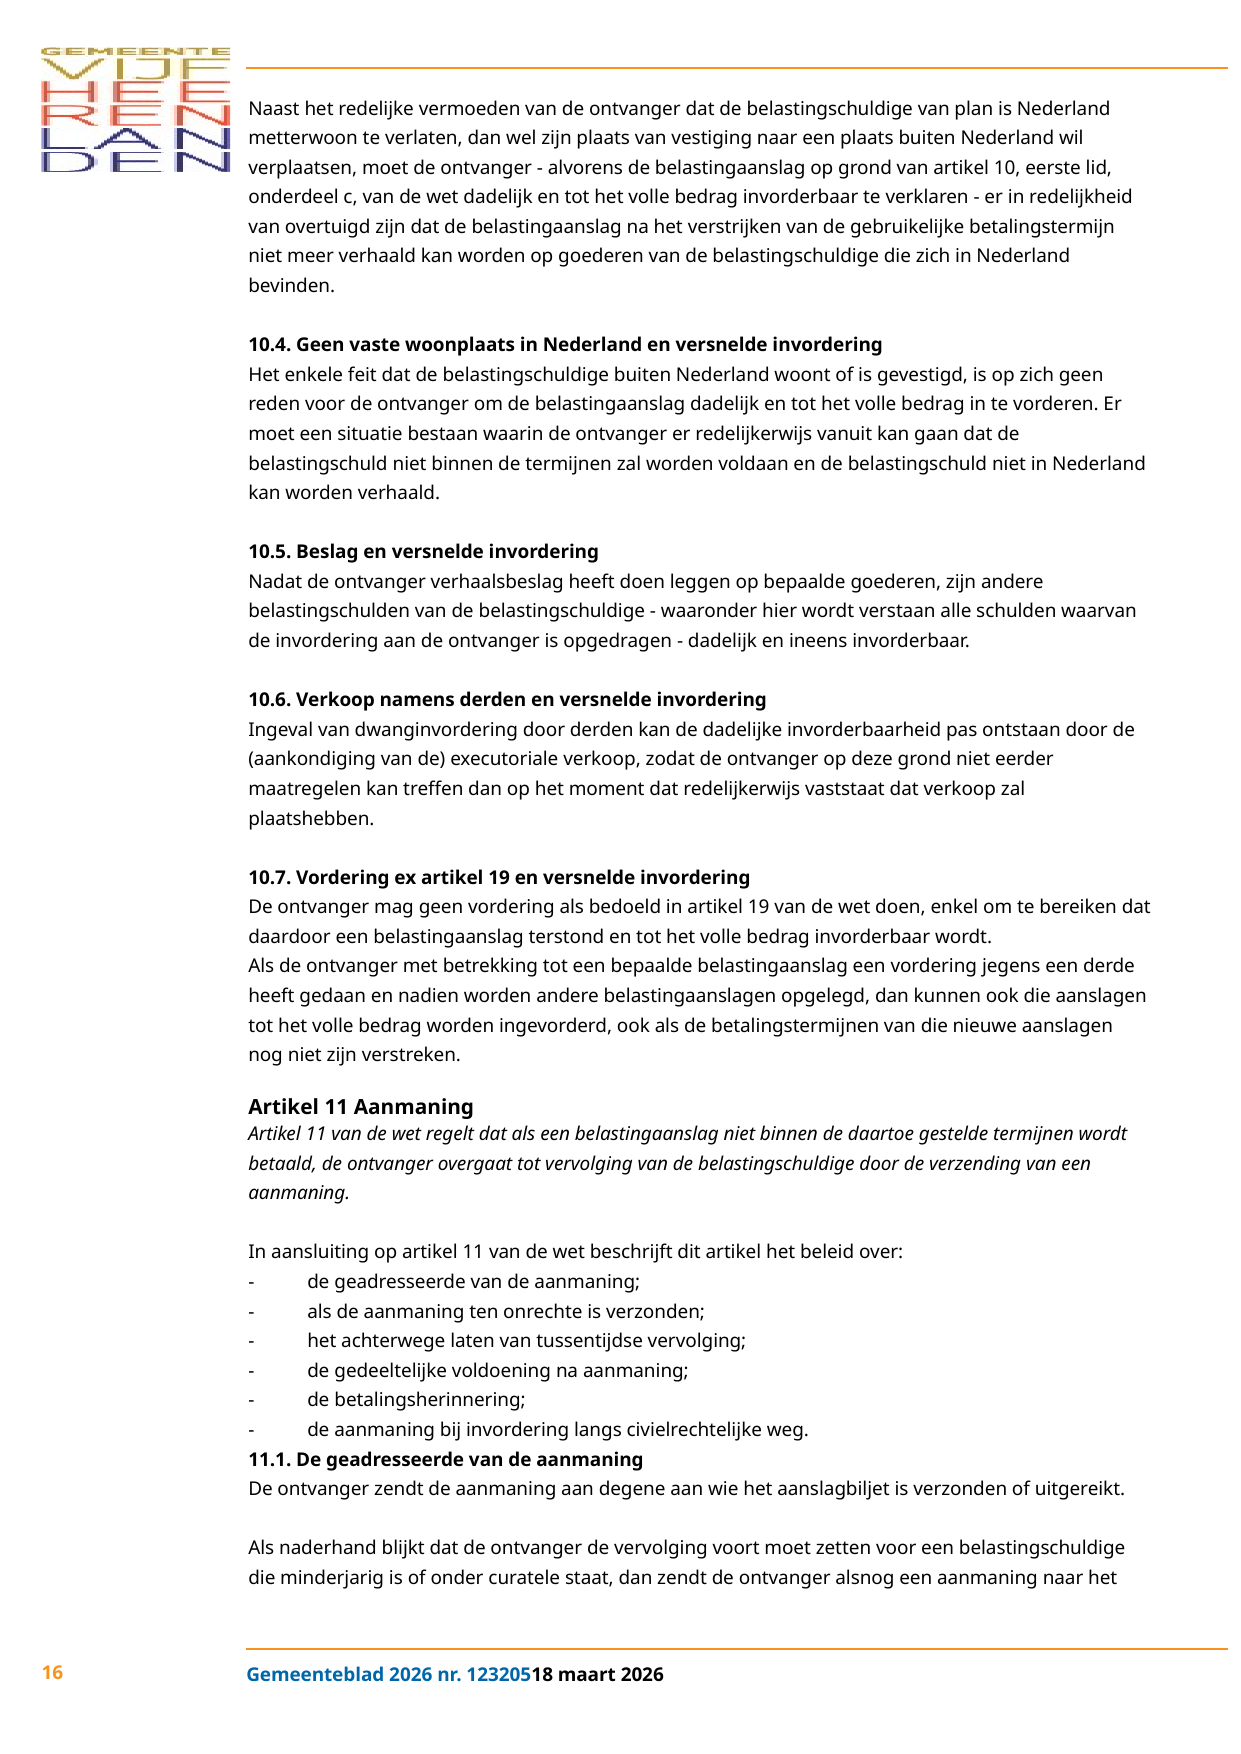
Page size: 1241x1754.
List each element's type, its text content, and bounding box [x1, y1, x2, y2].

text Ingeval van dwanginvordering door derden kan de dadelijke invorderbaarheid pas ontstaan door de (aankondiging van de) executoriale verkoop, zodat de ontvanger op deze grond niet eerder maatregelen kan treffen dan op het moment dat redelijkerwijs vaststaat dat verkoop zal plaatshebben. [248, 716, 1152, 831]
text 10.7. Vordering ex artikel 19 en versnelde invordering [248, 864, 1152, 890]
list de gedeeltelijke voldoening na aanmaning; [248, 1357, 1152, 1383]
list de geadresseerde van de aanmaning; [248, 1268, 1152, 1294]
text Naast het redelijke vermoeden van de ontvanger dat de belastingschuldige van plan is Nederland metterwoon te verlaten, dan wel zijn plaats van vestiging naar een plaats buiten Nederland wil verplaatsen, moet de ontvanger - alvorens de belastingaanslag op grond van artikel 10, eerste lid, onderdeel c, van de wet dadelijk en tot het volle bedrag invorderbaar te verklaren - er in redelijkheid van overtuigd zijn dat de belastingaanslag na het verstrijken van de gebruikelijke betalingstermijn niet meer verhaald kan worden op goederen van de belastingschuldige die zich in Nederland bevinden. [248, 95, 1152, 298]
text De ontvanger mag geen vordering als bedoeld in artikel 19 van de wet doen, enkel om te bereiken dat daardoor een belastingaanslag terstond en tot het volle bedrag invorderbaar wordt. [248, 893, 1152, 949]
text In aansluiting op artikel 11 van de wet beschrijft dit artikel het beleid over: [248, 1239, 1152, 1264]
text 10.5. Beslag en versnelde invordering [248, 538, 1152, 564]
text 10.4. Geen vaste woonplaats in Nederland en versnelde invordering [248, 331, 1152, 357]
list de aanmaning bij invordering langs civielrechtelijke weg. [248, 1416, 1152, 1442]
text 11.1. De geadresseerde van de aanmaning [248, 1446, 1152, 1471]
text Nadat de ontvanger verhaalsbeslag heeft doen leggen op bepaalde goederen, zijn andere belastingschulden van de belastingschuldige - waaronder hier wordt verstaan alle schulden waarvan de invordering aan de ontvanger is opgedragen - dadelijk en ineens invorderbaar. [248, 568, 1152, 653]
text Als de ontvanger met betrekking tot een bepaalde belastingaanslag een vordering jegens een derde heeft gedaan en nadien worden andere belastingaanslagen opgelegd, dan kunnen ook die aanslagen tot het volle bedrag worden ingevorderd, ook als de betalingstermijnen van die nieuwe aanslagen nog niet zijn verstreken. [248, 953, 1152, 1067]
text 10.6. Verkoop namens derden en versnelde invordering [248, 686, 1152, 712]
list de betalingsherinnering; [248, 1387, 1152, 1412]
text Het enkele feit dat de belastingschuldige buiten Nederland woont of is gevestigd, is op zich geen reden voor de ontvanger om de belastingaanslag dadelijk en tot het volle bedrag in te vorderen. Er moet een situatie bestaan waarin de ontvanger er redelijkerwijs vanuit kan gaan dat de belastingschuld niet binnen de termijnen zal worden voldaan en de belastingschuld niet in Nederland kan worden verhaald. [248, 361, 1152, 505]
list het achterwege laten van tussentijdse vervolging; [248, 1327, 1152, 1353]
text Als naderhand blijkt dat de ontvanger de vervolging voort moet zetten voor een belastingschuldige die minderjarig is of onder curatele staat, dan zendt de ontvanger alsnog een aanmaning naar het [248, 1534, 1152, 1590]
picture [41, 47, 231, 172]
text De ontvanger zendt de aanmaning aan degene aan wie het aanslagbiljet is verzonden of uitgereikt. [248, 1475, 1152, 1501]
list als de aanmaning ten onrechte is verzonden; [248, 1298, 1152, 1323]
text Artikel 11 Aanmaning [248, 1092, 1152, 1120]
text Artikel 11 van de wet regelt dat als een belastingaanslag niet binnen de daartoe gestelde termijnen wordt betaald, de ontvanger overgaat tot vervolging van de belastingschuldige door de verzending van een aanmaning. [248, 1120, 1152, 1205]
